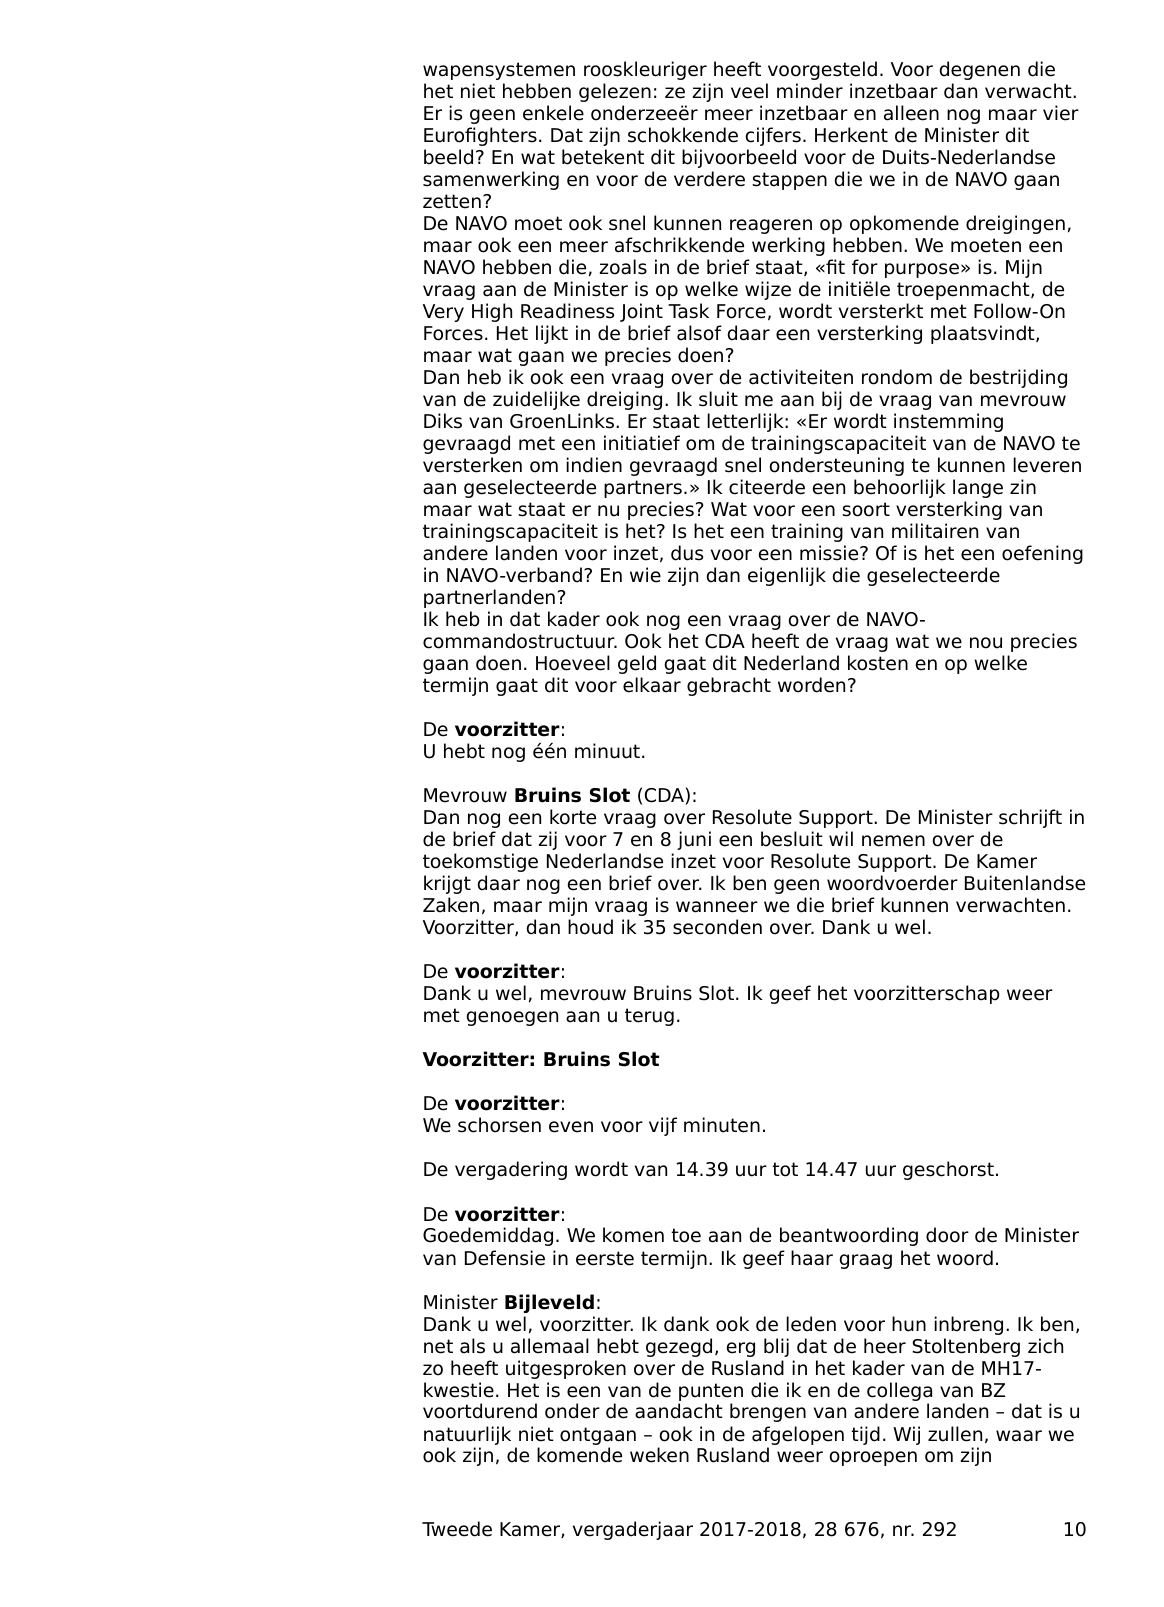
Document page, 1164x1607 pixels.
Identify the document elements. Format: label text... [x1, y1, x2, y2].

text De voorzitter: [422, 1203, 1087, 1225]
text De voorzitter: [422, 961, 1087, 983]
text De vergadering wordt van 14.39 uur tot 14.47 uur geschorst. [422, 1159, 1087, 1181]
text Dan heb ik ook een vraag over de activiteiten rondom de bestrijding van de zuidelijke dreiging. Ik sluit me aan bij de vraag van mevrouw Diks van GroenLinks. Er staat letterlijk: «Er wordt instemming gevraagd met een initiatief om de trainingscapaciteit van de NAVO te versterken om indien gevraagd snel ondersteuning te kunnen leveren aan geselecteerde partners.» Ik citeerde een behoorlijk lange zin maar wat staat er nu precies? Wat voor een soort versterking van trainingscapaciteit is het? Is het een training van militairen van andere landen voor inzet, dus voor een missie? Of is het een oefening in NAVO-verband? En wie zijn dan eigenlijk die geselecteerde partnerlanden? [422, 367, 1087, 608]
text Voorzitter: Bruins Slot [422, 1049, 1087, 1071]
text Minister Bijleveld: [422, 1292, 1087, 1313]
text Ik heb in dat kader ook nog een vraag over de NAVO-commandostructuur. Ook het CDA heeft de vraag wat we nou precies gaan doen. Hoeveel geld gaat dit Nederland kosten en op welke termijn gaat dit voor elkaar gebracht worden? [422, 608, 1087, 696]
text De voorzitter: [422, 719, 1087, 741]
text U hebt nog één minuut. [422, 741, 1087, 763]
text De voorzitter: [422, 1093, 1087, 1115]
text We schorsen even voor vijf minuten. [422, 1115, 1087, 1137]
text Dank u wel, voorzitter. Ik dank ook de leden voor hun inbreng. Ik ben, net als u allemaal hebt gezegd, erg blij dat de heer Stoltenberg zich zo heeft uitgesproken over de Rusland in het kader van de MH17-kwestie. Het is een van de punten die ik en de collega van BZ voortdurend onder de aandacht brengen van andere landen – dat is u natuurlijk niet ontgaan – ook in de afgelopen tijd. Wij zullen, waar we ook zijn, de komende weken Rusland weer oproepen om zijn [422, 1313, 1087, 1467]
text Goedemiddag. We komen toe aan de beantwoording door de Minister van Defensie in eerste termijn. Ik geef haar graag het woord. [422, 1225, 1087, 1269]
text Voorzitter, dan houd ik 35 seconden over. Dank u wel. [422, 917, 1087, 939]
text Dank u wel, mevrouw Bruins Slot. Ik geef het voorzitterschap weer met genoegen aan u terug. [422, 983, 1087, 1027]
text Mevrouw Bruins Slot (CDA): [422, 785, 1087, 807]
text De NAVO moet ook snel kunnen reageren op opkomende dreigingen, maar ook een meer afschrikkende werking hebben. We moeten een NAVO hebben die, zoals in de brief staat, «fit for purpose» is. Mijn vraag aan de Minister is op welke wijze de initiële troepenmacht, de Very High Readiness Joint Task Force, wordt versterkt met Follow-On Forces. Het lijkt in de brief alsof daar een versterking plaatsvindt, maar wat gaan we precies doen? [422, 213, 1087, 367]
text Dan nog een korte vraag over Resolute Support. De Minister schrijft in de brief dat zij voor 7 en 8 juni een besluit wil nemen over de toekomstige Nederlandse inzet voor Resolute Support. De Kamer krijgt daar nog een brief over. Ik ben geen woordvoerder Buitenlandse Zaken, maar mijn vraag is wanneer we die brief kunnen verwachten. [422, 807, 1087, 917]
text wapensystemen rooskleuriger heeft voorgesteld. Voor degenen die het niet hebben gelezen: ze zijn veel minder inzetbaar dan verwacht. Er is geen enkele onderzeeër meer inzetbaar en alleen nog maar vier Eurofighters. Dat zijn schokkende cijfers. Herkent de Minister dit beeld? En wat betekent dit bijvoorbeeld voor de Duits-Nederlandse samenwerking en voor de verdere stappen die we in de NAVO gaan zetten? [422, 59, 1087, 213]
